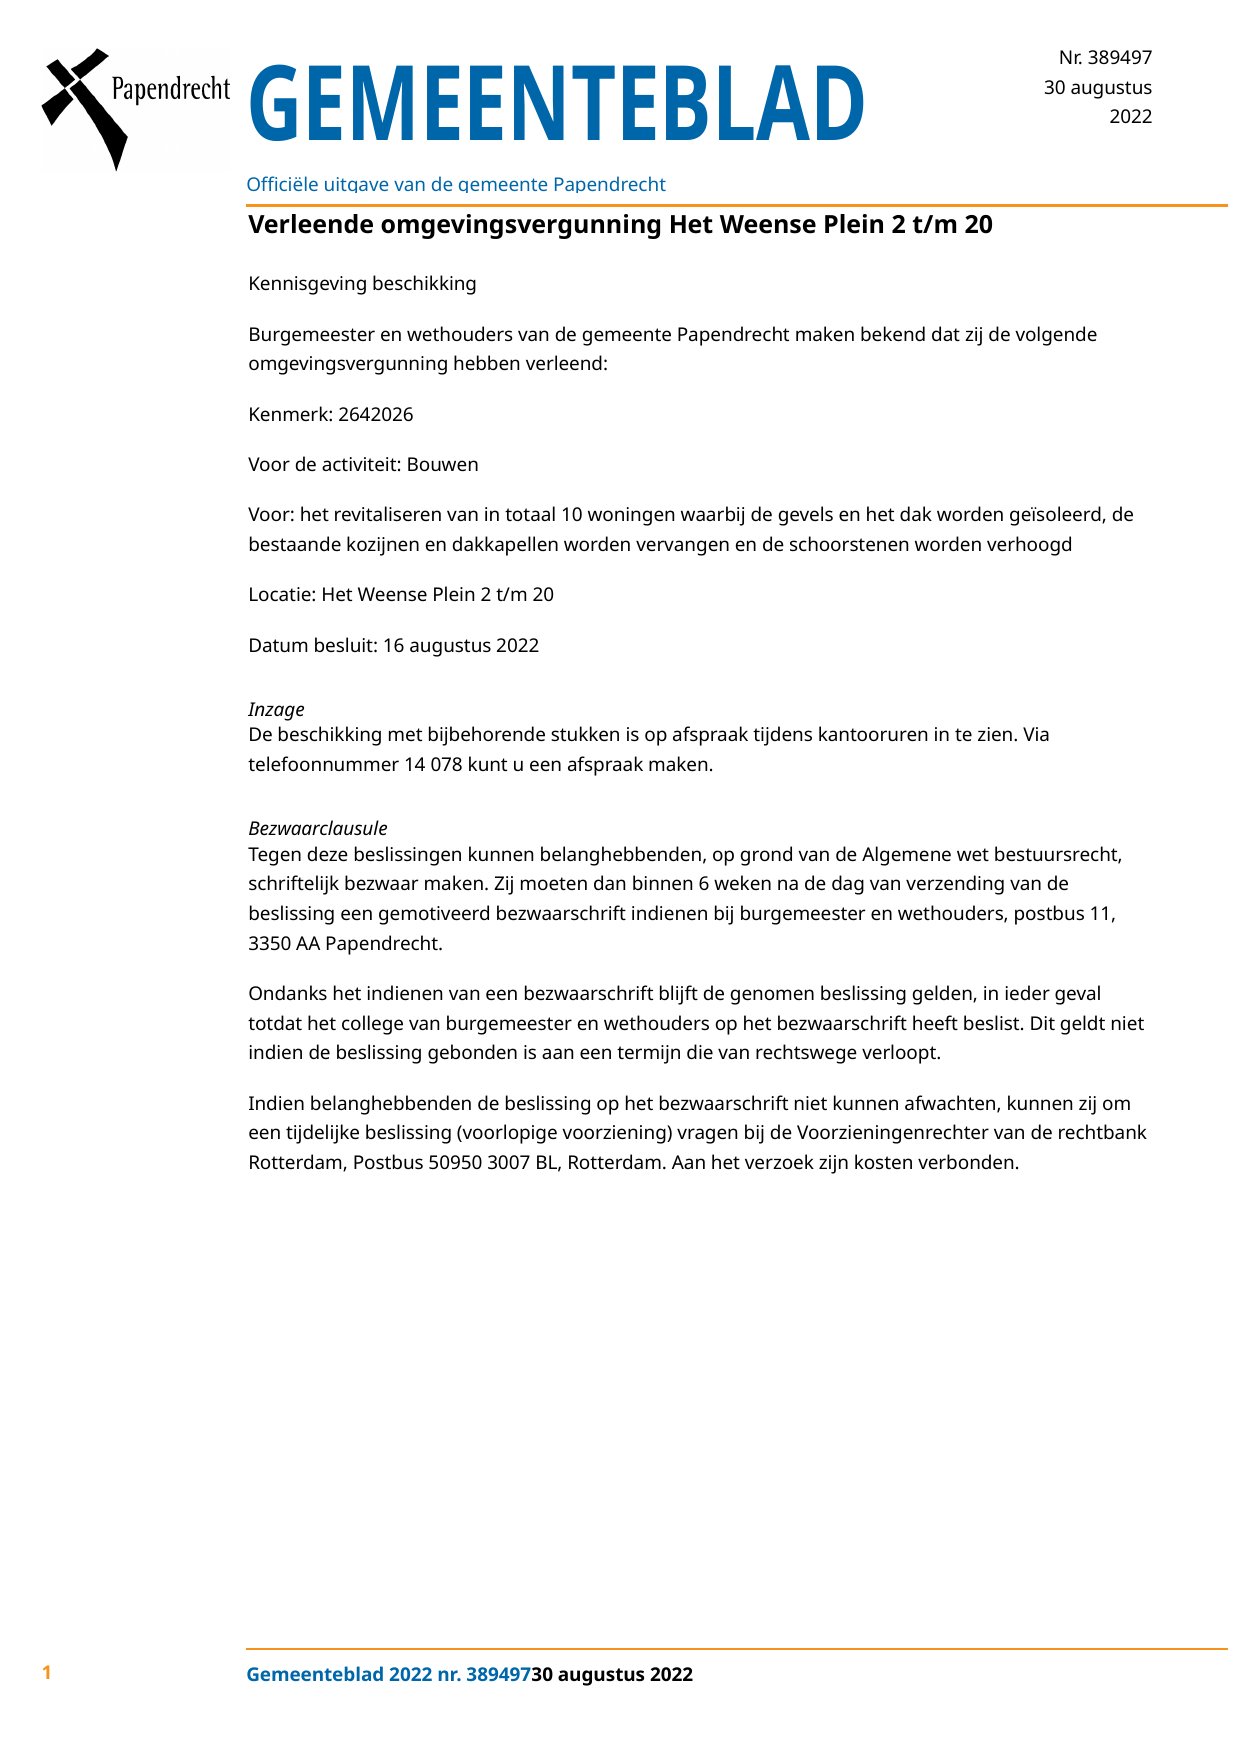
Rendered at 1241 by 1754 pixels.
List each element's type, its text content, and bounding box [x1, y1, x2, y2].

text Kenmerk: 2642026 [248, 401, 1152, 426]
text Inzage [248, 696, 1152, 722]
text Bezwaarclausule [248, 815, 1152, 841]
text De beschikking met bijbehorende stukken is op afspraak tijdens kantooruren in te zien. Via telefoonnummer 14 078 kunt u een afspraak maken. [248, 722, 1152, 777]
text Burgemeester en wethouders van de gemeente Papendrecht maken bekend dat zij de volgende omgevingsvergunning hebben verleend: [248, 321, 1152, 376]
text Indien belanghebbenden de beslissing op het bezwaarschrift niet kunnen afwachten, kunnen zij om een tijdelijke beslissing (voorlopige voorziening) vragen bij de Voorzieningenrechter van de rechtbank Rotterdam, Postbus 50950 3007 BL, Rotterdam. Aan het verzoek zijn kosten verbonden. [248, 1090, 1152, 1174]
picture [41, 47, 231, 172]
text Locatie: Het Weense Plein 2 t/m 20 [248, 582, 1152, 607]
text Datum besluit: 16 augustus 2022 [248, 632, 1152, 658]
text Ondanks het indienen van een bezwaarschrift blijft de genomen beslissing gelden, in ieder geval totdat het college van burgemeester en wethouders op het bezwaarschrift heeft beslist. Dit geldt niet indien de beslissing gebonden is aan een termijn die van rechtswege verloopt. [248, 980, 1152, 1065]
text Voor de activiteit: Bouwen [248, 451, 1152, 477]
text Kennisgeving beschikking [248, 270, 1152, 296]
text Tegen deze beslissingen kunnen belanghebbenden, op grond van de Algemene wet bestuursrecht, schriftelijk bezwaar maken. Zij moeten dan binnen 6 weken na de dag van verzending van de beslissing een gemotiveerd bezwaarschrift indienen bij burgemeester en wethouders, postbus 11, 3350 AA Papendrecht. [248, 841, 1152, 955]
text Voor: het revitaliseren van in totaal 10 woningen waarbij de gevels en het dak worden geïsoleerd, de bestaande kozijnen en dakkapellen worden vervangen en de schoorstenen worden verhoogd [248, 502, 1152, 557]
text Verleende omgevingsvergunning Het Weense Plein 2 t/m 20 [248, 207, 1152, 241]
